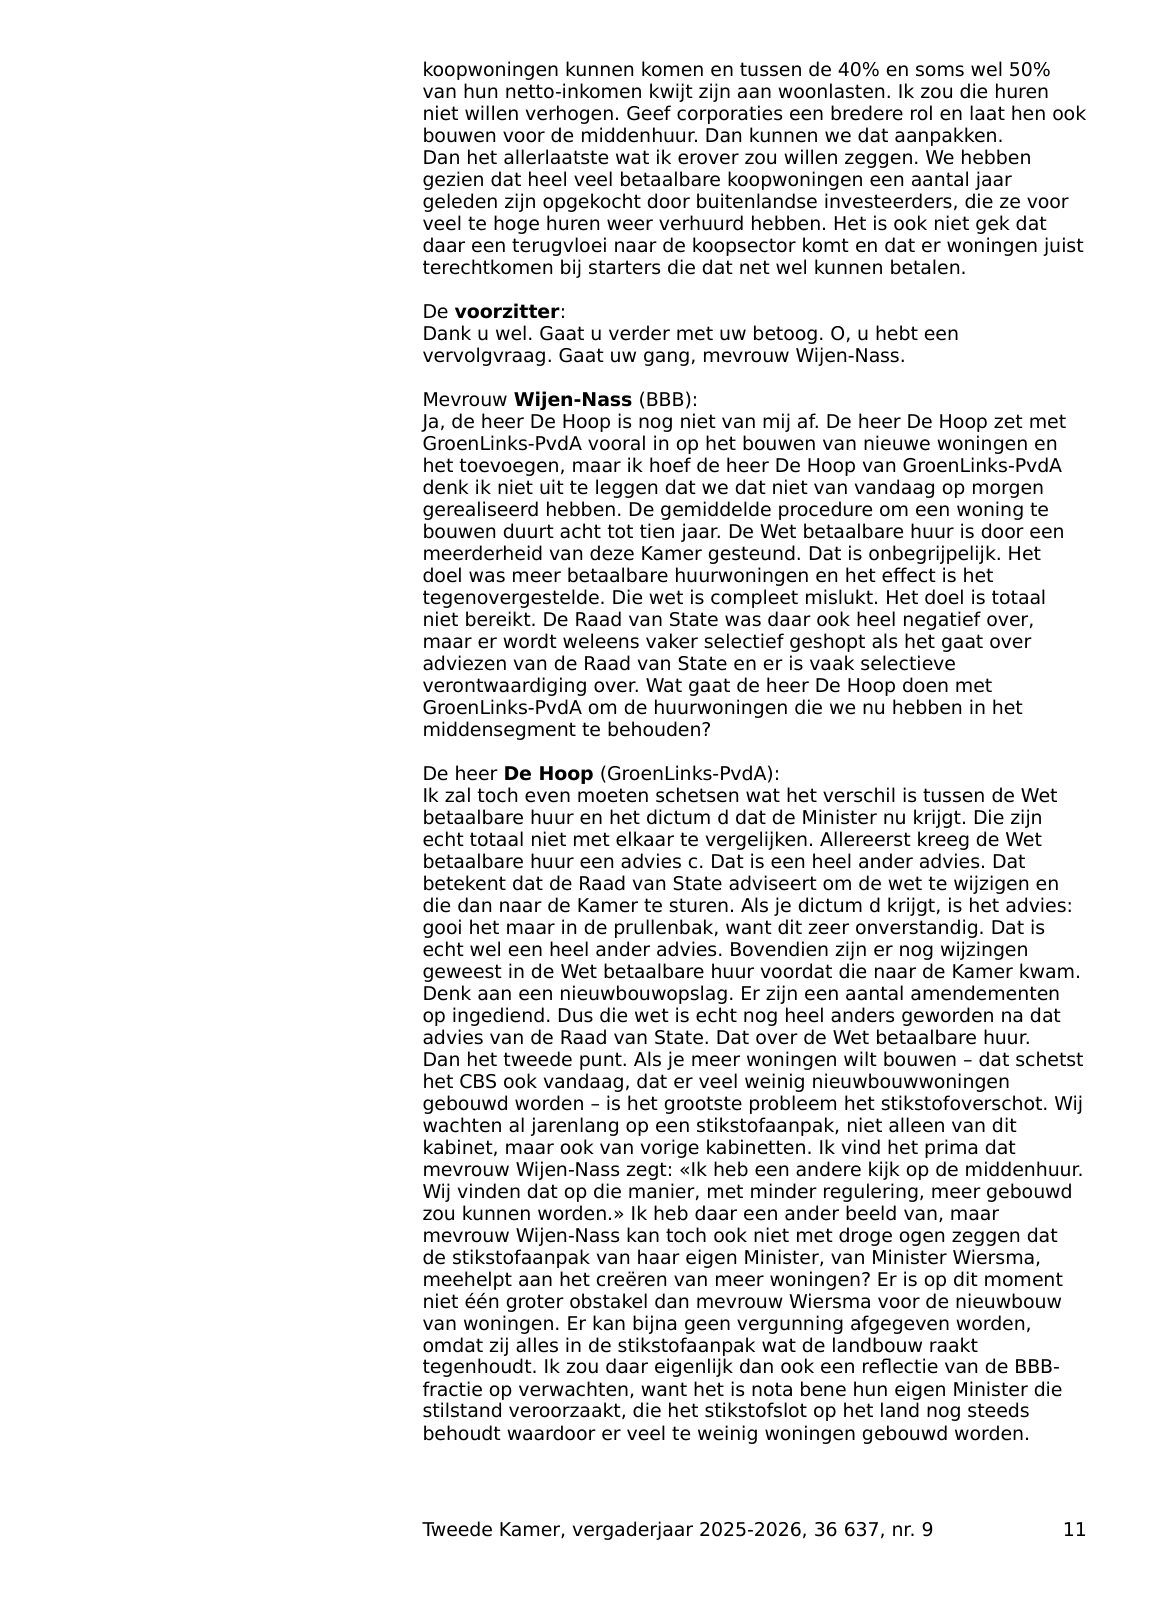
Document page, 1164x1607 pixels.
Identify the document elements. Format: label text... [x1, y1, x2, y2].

text Ja, de heer De Hoop is nog niet van mij af. De heer De Hoop zet met GroenLinks-PvdA vooral in op het bouwen van nieuwe woningen en het toevoegen, maar ik hoef de heer De Hoop van GroenLinks-PvdA denk ik niet uit te leggen dat we dat niet van vandaag op morgen gerealiseerd hebben. De gemiddelde procedure om een woning te bouwen duurt acht tot tien jaar. De Wet betaalbare huur is door een meerderheid van deze Kamer gesteund. Dat is onbegrijpelijk. Het doel was meer betaalbare huurwoningen en het effect is het tegenovergestelde. Die wet is compleet mislukt. Het doel is totaal niet bereikt. De Raad van State was daar ook heel negatief over, maar er wordt weleens vaker selectief geshopt als het gaat over adviezen van de Raad van State en er is vaak selectieve verontwaardiging over. Wat gaat de heer De Hoop doen met GroenLinks-PvdA om de huurwoningen die we nu hebben in het middensegment te behouden? [422, 411, 1087, 741]
text koopwoningen kunnen komen en tussen de 40% en soms wel 50% van hun netto-inkomen kwijt zijn aan woonlasten. Ik zou die huren niet willen verhogen. Geef corporaties een bredere rol en laat hen ook bouwen voor de middenhuur. Dan kunnen we dat aanpakken. [422, 59, 1087, 147]
text Dan het allerlaatste wat ik erover zou willen zeggen. We hebben gezien dat heel veel betaalbare koopwoningen een aantal jaar geleden zijn opgekocht door buitenlandse investeerders, die ze voor veel te hoge huren weer verhuurd hebben. Het is ook niet gek dat daar een terugvloei naar de koopsector komt en dat er woningen juist terechtkomen bij starters die dat net wel kunnen betalen. [422, 147, 1087, 279]
text Ik zal toch even moeten schetsen wat het verschil is tussen de Wet betaalbare huur en het dictum d dat de Minister nu krijgt. Die zijn echt totaal niet met elkaar te vergelijken. Allereerst kreeg de Wet betaalbare huur een advies c. Dat is een heel ander advies. Dat betekent dat de Raad van State adviseert om de wet te wijzigen en die dan naar de Kamer te sturen. Als je dictum d krijgt, is het advies: gooi het maar in de prullenbak, want dit zeer onverstandig. Dat is echt wel een heel ander advies. Bovendien zijn er nog wijzingen geweest in de Wet betaalbare huur voordat die naar de Kamer kwam. Denk aan een nieuwbouwopslag. Er zijn een aantal amendementen op ingediend. Dus die wet is echt nog heel anders geworden na dat advies van de Raad van State. Dat over de Wet betaalbare huur. [422, 785, 1087, 1049]
text Dank u wel. Gaat u verder met uw betoog. O, u hebt een vervolgvraag. Gaat uw gang, mevrouw Wijen-Nass. [422, 323, 1087, 367]
text De heer De Hoop (GroenLinks-PvdA): [422, 763, 1087, 785]
text Mevrouw Wijen-Nass (BBB): [422, 389, 1087, 411]
text De voorzitter: [422, 301, 1087, 323]
text Dan het tweede punt. Als je meer woningen wilt bouwen – dat schetst het CBS ook vandaag, dat er veel weinig nieuwbouwwoningen gebouwd worden – is het grootste probleem het stikstofoverschot. Wij wachten al jarenlang op een stikstofaanpak, niet alleen van dit kabinet, maar ook van vorige kabinetten. Ik vind het prima dat mevrouw Wijen-Nass zegt: «Ik heb een andere kijk op de middenhuur. Wij vinden dat op die manier, met minder regulering, meer gebouwd zou kunnen worden.» Ik heb daar een ander beeld van, maar mevrouw Wijen-Nass kan toch ook niet met droge ogen zeggen dat de stikstofaanpak van haar eigen Minister, van Minister Wiersma, meehelpt aan het creëren van meer woningen? Er is op dit moment niet één groter obstakel dan mevrouw Wiersma voor de nieuwbouw van woningen. Er kan bijna geen vergunning afgegeven worden, omdat zij alles in de stikstofaanpak wat de landbouw raakt tegenhoudt. Ik zou daar eigenlijk dan ook een reflectie van de BBB-fractie op verwachten, want het is nota bene hun eigen Minister die stilstand veroorzaakt, die het stikstofslot op het land nog steeds behoudt waardoor er veel te weinig woningen gebouwd worden. [422, 1049, 1087, 1444]
